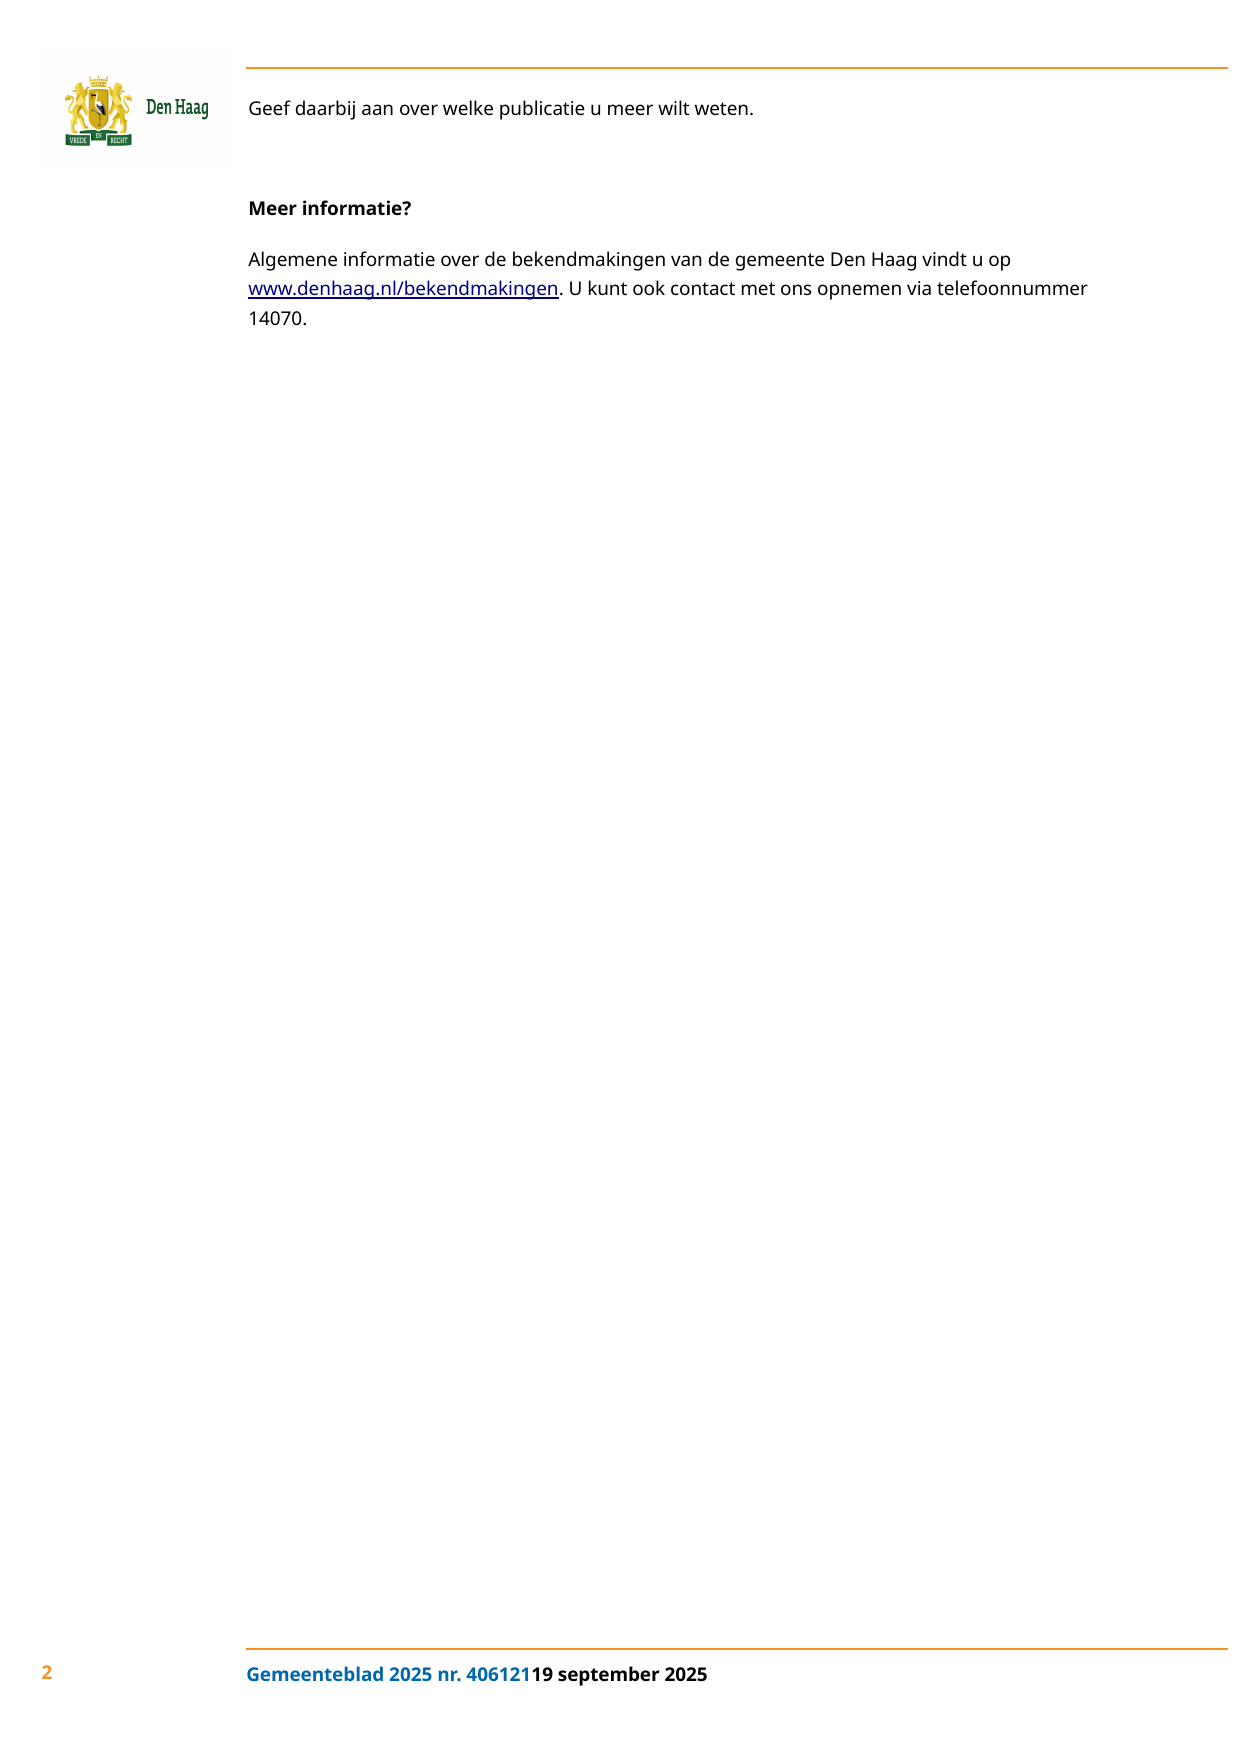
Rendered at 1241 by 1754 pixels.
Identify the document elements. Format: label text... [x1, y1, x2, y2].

text Geef daarbij aan over welke publicatie u meer wilt weten. [248, 95, 1152, 121]
picture [41, 47, 231, 172]
text Algemene informatie over de bekendmakingen van de gemeente Den Haag vindt u op www.denhaag.nl/bekendmakingen. U kunt ook contact met ons opnemen via telefoonnummer 14070. [248, 246, 1152, 331]
text Meer informatie? [248, 196, 1152, 221]
